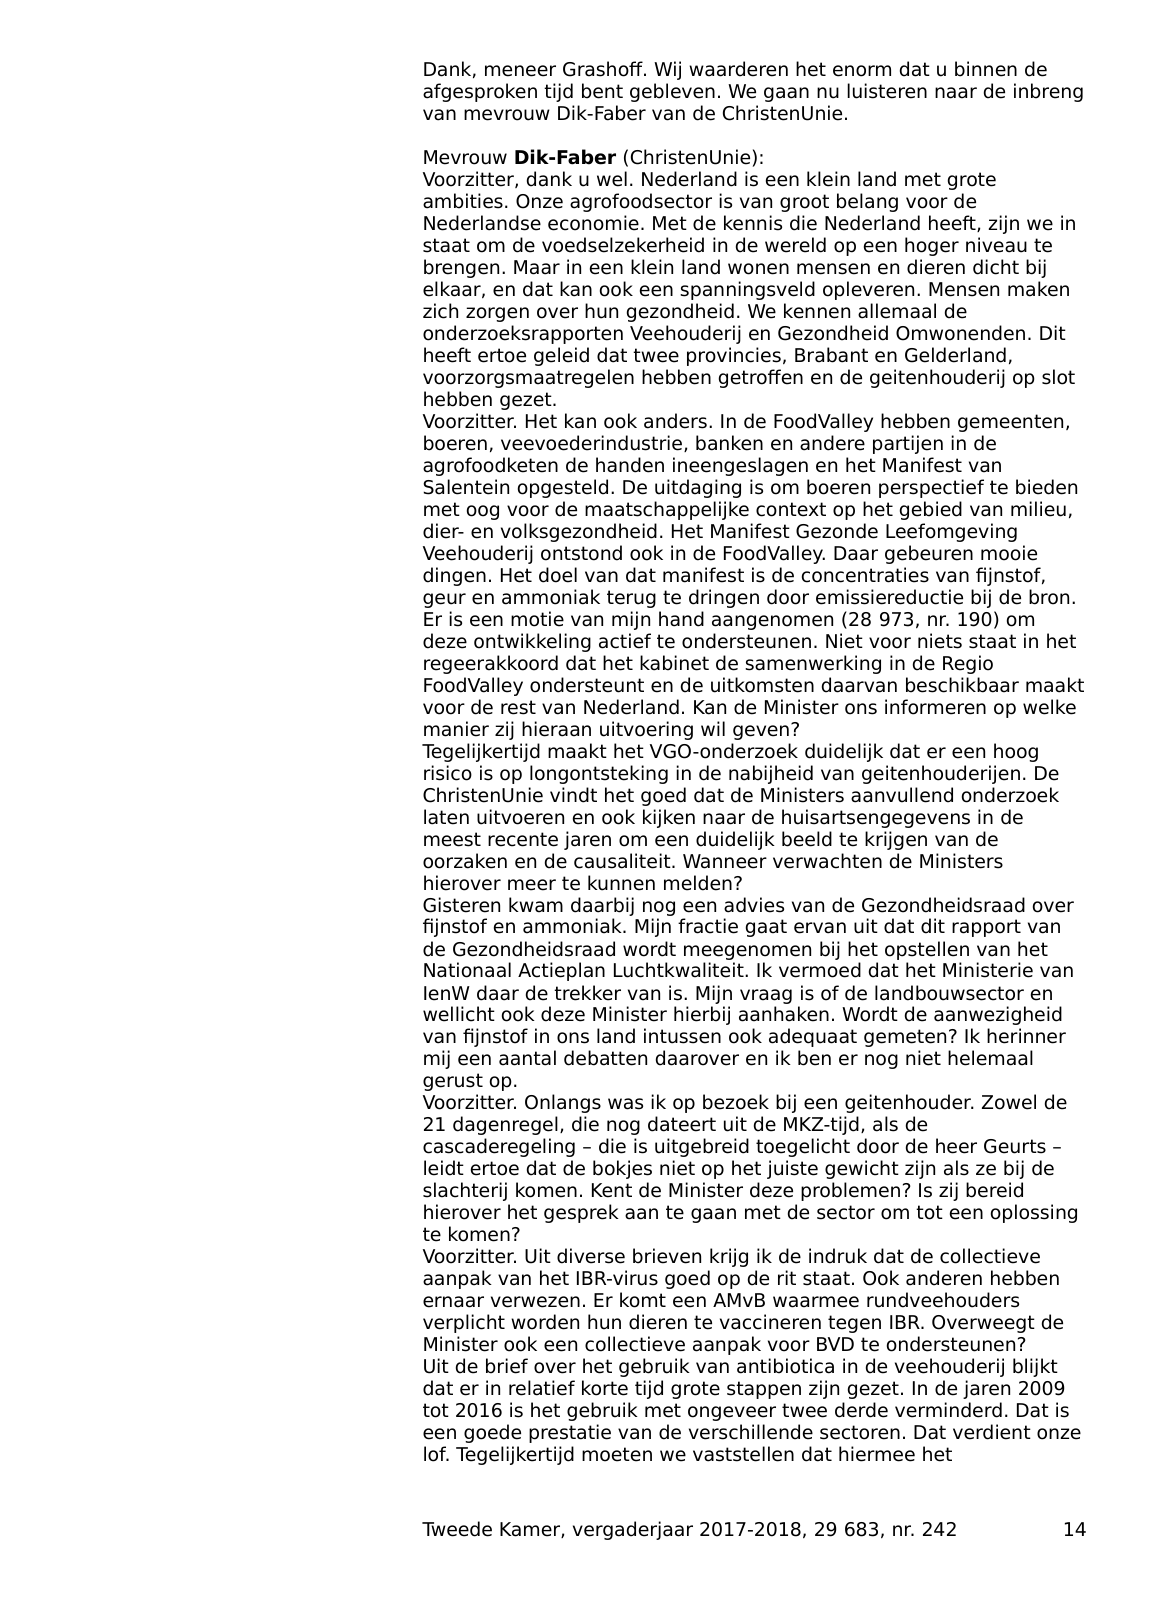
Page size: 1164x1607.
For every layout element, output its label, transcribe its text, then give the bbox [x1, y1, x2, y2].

text Gisteren kwam daarbij nog een advies van de Gezondheidsraad over fijnstof en ammoniak. Mijn fractie gaat ervan uit dat dit rapport van de Gezondheidsraad wordt meegenomen bij het opstellen van het Nationaal Actieplan Luchtkwaliteit. Ik vermoed dat het Ministerie van IenW daar de trekker van is. Mijn vraag is of de landbouwsector en wellicht ook deze Minister hierbij aanhaken. Wordt de aanwezigheid van fijnstof in ons land intussen ook adequaat gemeten? Ik herinner mij een aantal debatten daarover en ik ben er nog niet helemaal gerust op. [422, 894, 1087, 1092]
text Voorzitter. Het kan ook anders. In de FoodValley hebben gemeenten, boeren, veevoederindustrie, banken en andere partijen in de agrofoodketen de handen ineengeslagen en het Manifest van Salentein opgesteld. De uitdaging is om boeren perspectief te bieden met oog voor de maatschappelijke context op het gebied van milieu, dier- en volksgezondheid. Het Manifest Gezonde Leefomgeving Veehouderij ontstond ook in de FoodValley. Daar gebeuren mooie dingen. Het doel van dat manifest is de concentraties van fijnstof, geur en ammoniak terug te dringen door emissiereductie bij de bron. Er is een motie van mijn hand aangenomen (28 973, nr. 190) om deze ontwikkeling actief te ondersteunen. Niet voor niets staat in het regeerakkoord dat het kabinet de samenwerking in de Regio FoodValley ondersteunt en de uitkomsten daarvan beschikbaar maakt voor de rest van Nederland. Kan de Minister ons informeren op welke manier zij hieraan uitvoering wil geven? [422, 411, 1087, 741]
text Tegelijkertijd maakt het VGO-onderzoek duidelijk dat er een hoog risico is op longontsteking in de nabijheid van geitenhouderijen. De ChristenUnie vindt het goed dat de Ministers aanvullend onderzoek laten uitvoeren en ook kijken naar de huisartsengegevens in de meest recente jaren om een duidelijk beeld te krijgen van de oorzaken en de causaliteit. Wanneer verwachten de Ministers hierover meer te kunnen melden? [422, 741, 1087, 894]
text Dank, meneer Grashoff. Wij waarderen het enorm dat u binnen de afgesproken tijd bent gebleven. We gaan nu luisteren naar de inbreng van mevrouw Dik-Faber van de ChristenUnie. [422, 59, 1087, 125]
text Voorzitter. Onlangs was ik op bezoek bij een geitenhouder. Zowel de 21 dagenregel, die nog dateert uit de MKZ-tijd, als de cascaderegeling – die is uitgebreid toegelicht door de heer Geurts – leidt ertoe dat de bokjes niet op het juiste gewicht zijn als ze bij de slachterij komen. Kent de Minister deze problemen? Is zij bereid hierover het gesprek aan te gaan met de sector om tot een oplossing te komen? [422, 1092, 1087, 1246]
text Uit de brief over het gebruik van antibiotica in de veehouderij blijkt dat er in relatief korte tijd grote stappen zijn gezet. In de jaren 2009 tot 2016 is het gebruik met ongeveer twee derde verminderd. Dat is een goede prestatie van de verschillende sectoren. Dat verdient onze lof. Tegelijkertijd moeten we vaststellen dat hiermee het [422, 1356, 1087, 1466]
text Voorzitter, dank u wel. Nederland is een klein land met grote ambities. Onze agrofoodsector is van groot belang voor de Nederlandse economie. Met de kennis die Nederland heeft, zijn we in staat om de voedselzekerheid in de wereld op een hoger niveau te brengen. Maar in een klein land wonen mensen en dieren dicht bij elkaar, en dat kan ook een spanningsveld opleveren. Mensen maken zich zorgen over hun gezondheid. We kennen allemaal de onderzoeksrapporten Veehouderij en Gezondheid Omwonenden. Dit heeft ertoe geleid dat twee provincies, Brabant en Gelderland, voorzorgsmaatregelen hebben getroffen en de geitenhouderij op slot hebben gezet. [422, 169, 1087, 411]
text Mevrouw Dik-Faber (ChristenUnie): [422, 147, 1087, 169]
text Voorzitter. Uit diverse brieven krijg ik de indruk dat de collectieve aanpak van het IBR-virus goed op de rit staat. Ook anderen hebben ernaar verwezen. Er komt een AMvB waarmee rundveehouders verplicht worden hun dieren te vaccineren tegen IBR. Overweegt de Minister ook een collectieve aanpak voor BVD te ondersteunen? [422, 1246, 1087, 1356]
